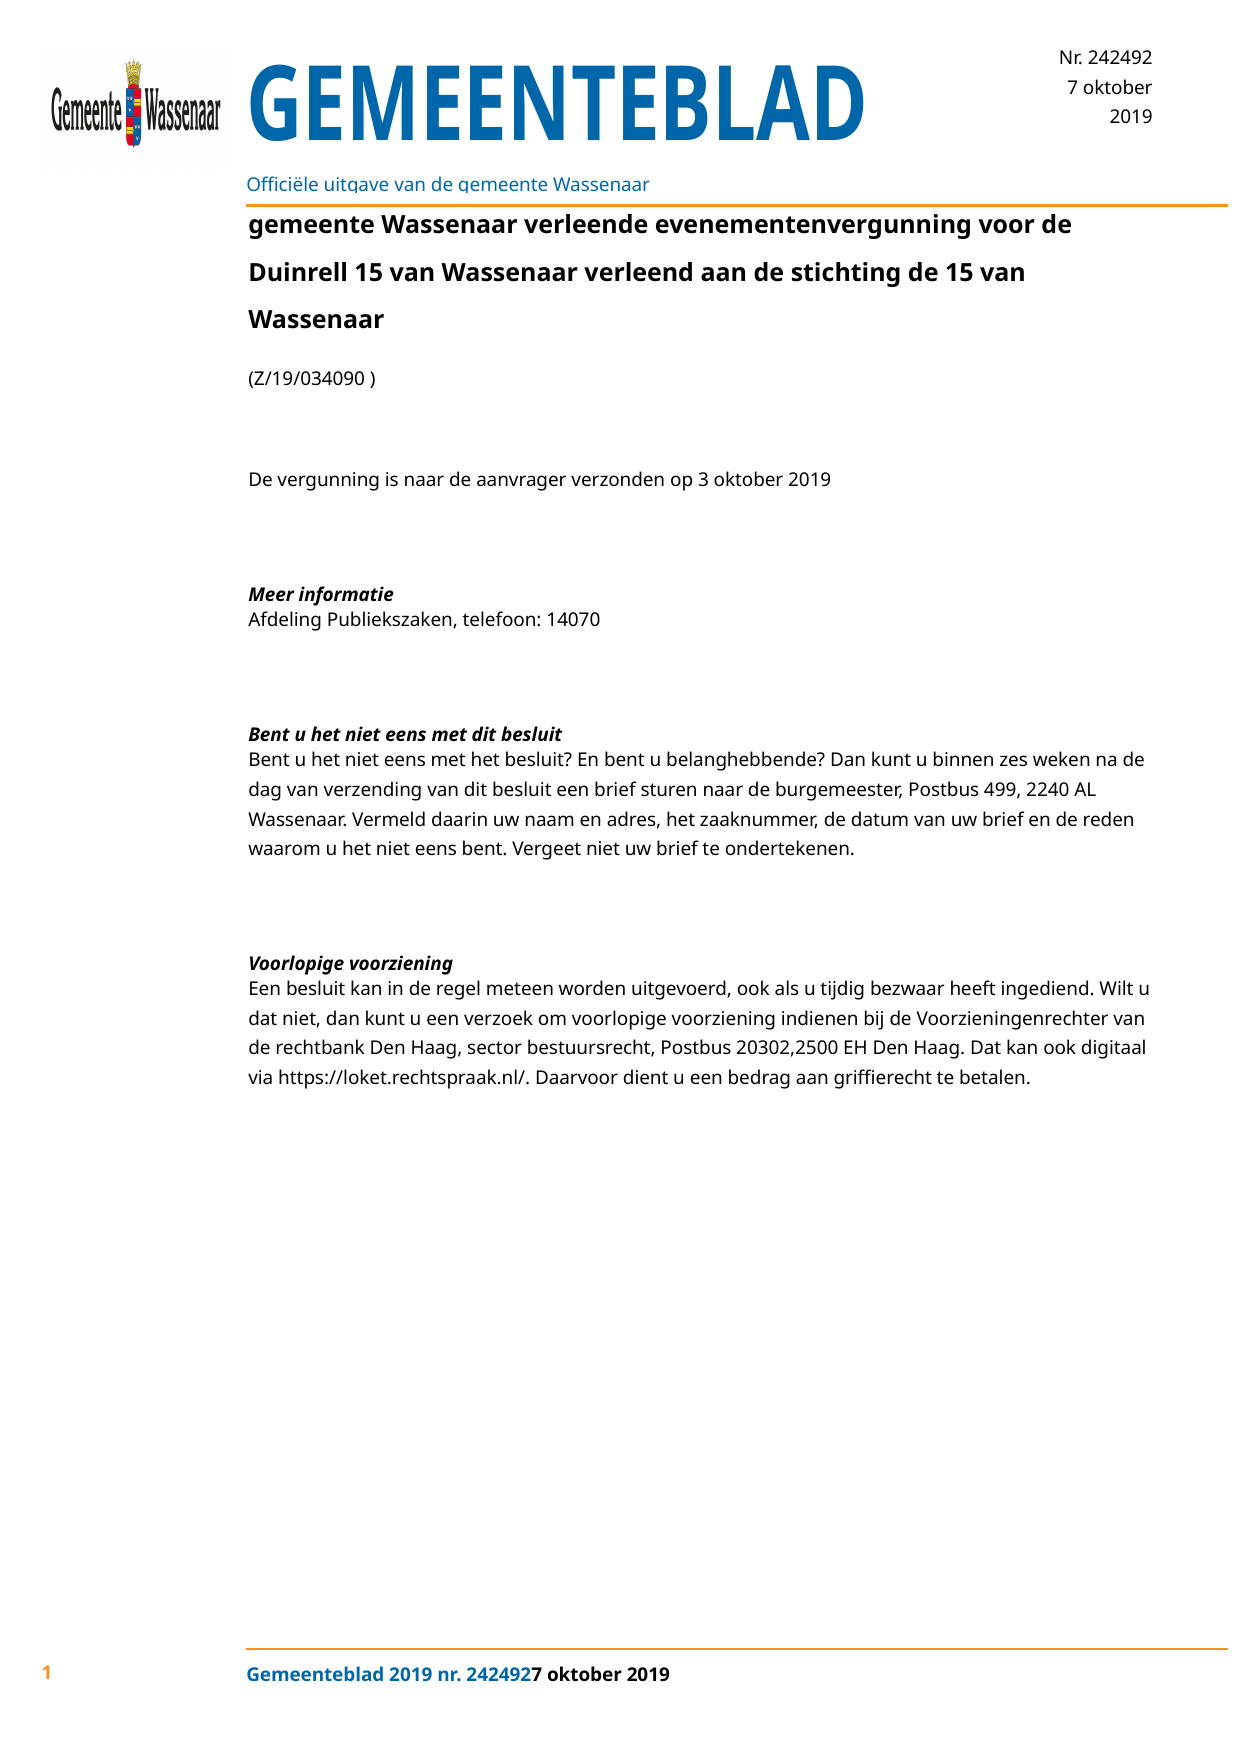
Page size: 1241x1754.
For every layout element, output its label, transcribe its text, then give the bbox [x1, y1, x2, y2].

text gemeente Wassenaar verleende evenementenvergunning voor de Duinrell 15 van Wassenaar verleend aan de stichting de 15 van Wassenaar [248, 207, 1152, 336]
picture [41, 47, 231, 172]
text Meer informatie [248, 581, 1152, 606]
text Bent u het niet eens met het besluit? En bent u belanghebbende? Dan kunt u binnen zes weken na de dag van verzending van dit besluit een brief sturen naar de burgemeester, Postbus 499, 2240 AL Wassenaar. Vermeld daarin uw naam en adres, het zaaknummer, de datum van uw brief en de reden waarom u het niet eens bent. Vergeet niet uw brief te ondertekenen. [248, 747, 1152, 861]
text (Z/19/034090 ) [248, 366, 1152, 391]
text De vergunning is naar de aanvrager verzonden op 3 oktober 2019 [248, 466, 1152, 492]
text Een besluit kan in de regel meteen worden uitgevoerd, ook als u tijdig bezwaar heeft ingediend. Wilt u dat niet, dan kunt u een verzoek om voorlopige voorziening indienen bij de Voorzieningenrechter van de rechtbank Den Haag, sector bestuursrecht, Postbus 20302,2500 EH Den Haag. Dat kan ook digitaal via https://loket.rechtspraak.nl/. Daarvoor dient u een bedrag aan griffierecht te betalen. [248, 975, 1152, 1090]
text Bent u het niet eens met dit besluit [248, 721, 1152, 747]
text Voorlopige voorziening [248, 950, 1152, 975]
text Afdeling Publiekszaken, telefoon: 14070 [248, 606, 1152, 632]
